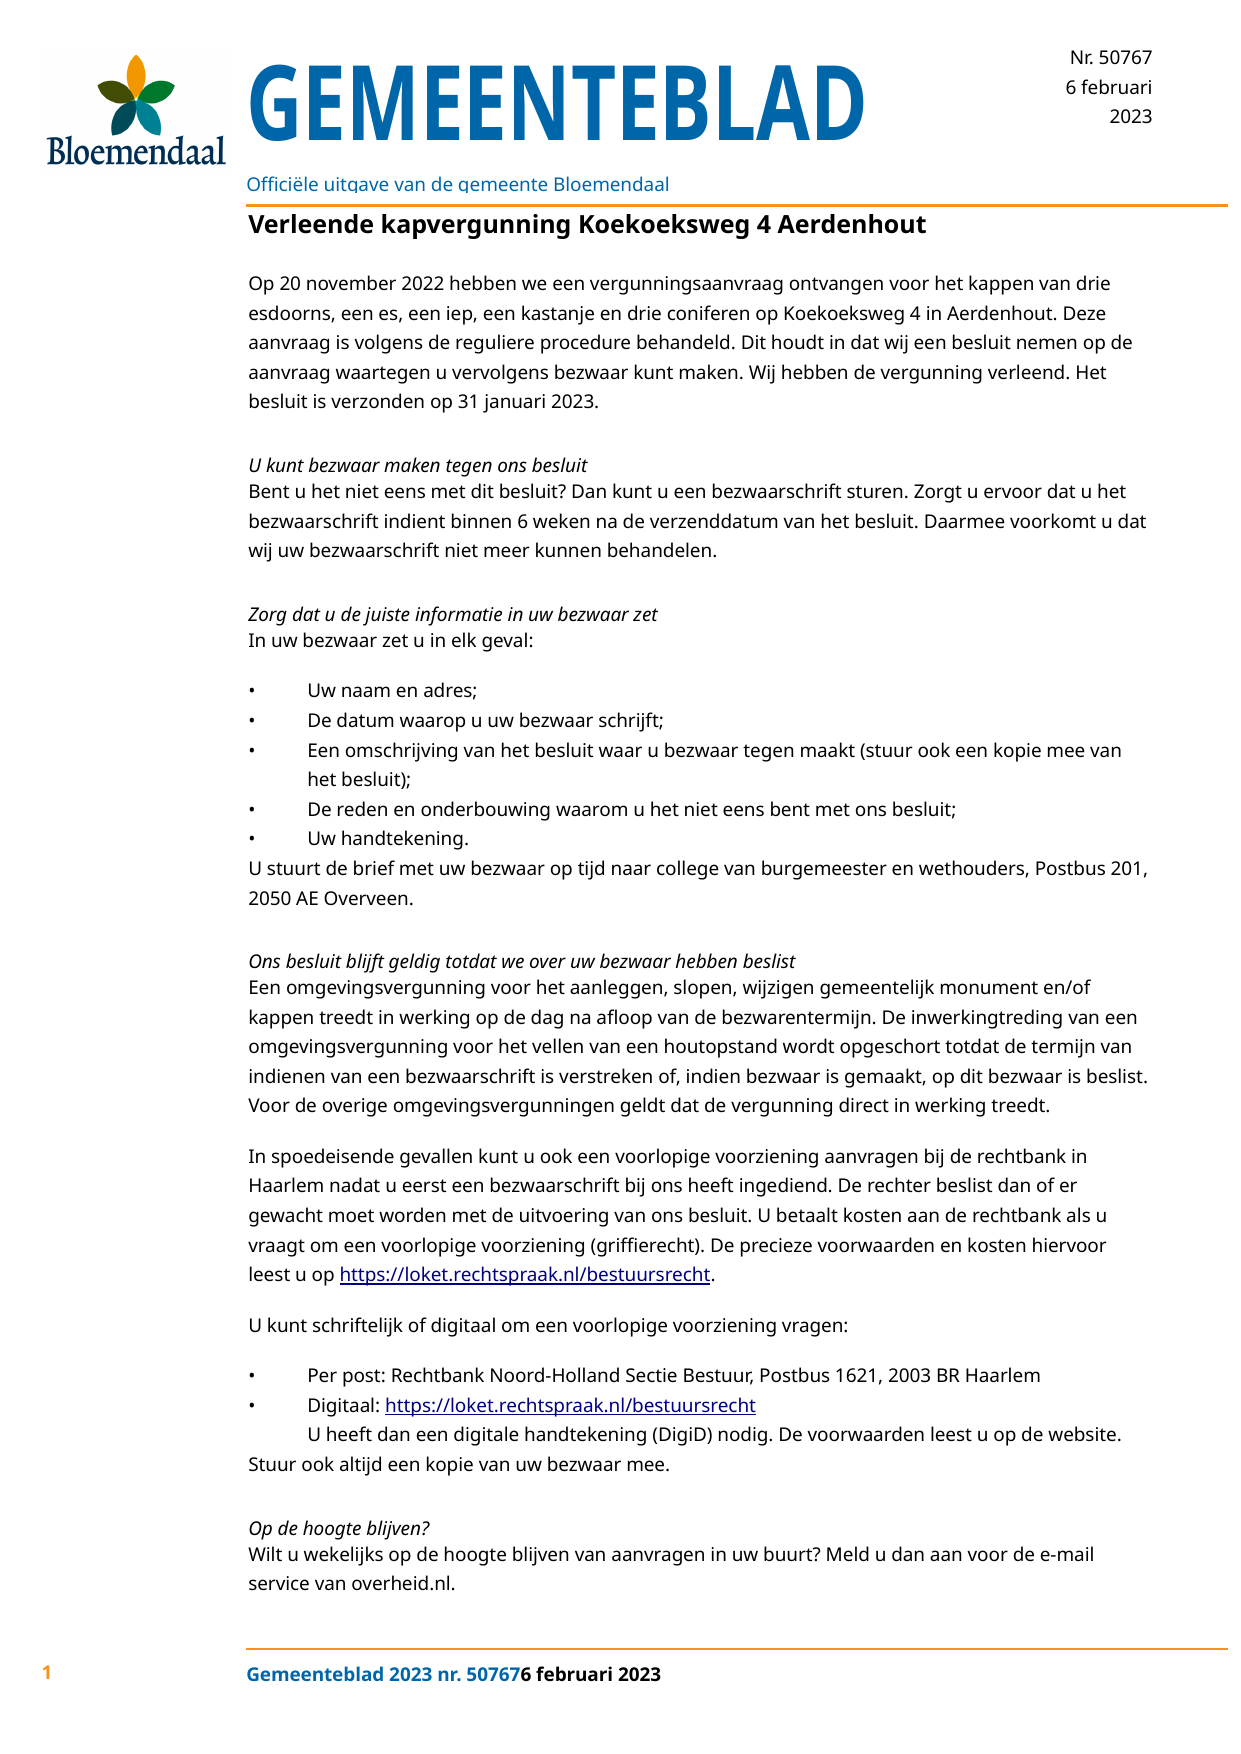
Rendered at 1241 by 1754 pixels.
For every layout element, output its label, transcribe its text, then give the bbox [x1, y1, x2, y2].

list De reden en onderbouwing waarom u het niet eens bent met ons besluit; [248, 796, 1152, 822]
list Digitaal: https://loket.rechtspraak.nl/bestuursrecht [248, 1392, 1152, 1418]
text Op de hoogte blijven? [248, 1515, 1152, 1541]
text In spoedeisende gevallen kunt u ook een voorlopige voorziening aanvragen bij de rechtbank in Haarlem nadat u eerst een bezwaarschrift bij ons heeft ingediend. De rechter beslist dan of er gewacht moet worden met de uitvoering van ons besluit. U betaalt kosten aan de rechtbank als u vraagt om een voorlopige voorziening (griffierecht). De precieze voorwaarden en kosten hiervoor leest u op https://loket.rechtspraak.nl/bestuursrecht. [248, 1143, 1152, 1287]
text Wilt u wekelijks op de hoogte blijven van aanvragen in uw buurt? Meld u dan aan voor de e-mail service van overheid.nl. [248, 1541, 1152, 1596]
text U stuurt de brief met uw bezwaar op tijd naar college van burgemeester en wethouders, Postbus 201, 2050 AE Overveen. [248, 855, 1152, 910]
list Per post: Rechtbank Noord-Holland Sectie Bestuur, Postbus 1621, 2003 BR Haarlem [248, 1362, 1152, 1388]
text U kunt schriftelijk of digitaal om een voorlopige voorziening vragen: [248, 1312, 1152, 1338]
list Een omschrijving van het besluit waar u bezwaar tegen maakt (stuur ook een kopie mee van het besluit); [248, 737, 1152, 792]
list Uw handtekening. [248, 826, 1152, 851]
list Uw naam en adres; [248, 678, 1152, 703]
picture [41, 47, 231, 172]
text Bent u het niet eens met dit besluit? Dan kunt u een bezwaarschrift sturen. Zorgt u ervoor dat u het bezwaarschrift indient binnen 6 weken na de verzenddatum van het besluit. Daarmee voorkomt u dat wij uw bezwaarschrift niet meer kunnen behandelen. [248, 478, 1152, 563]
list U heeft dan een digitale handtekening (DigiD) nodig. De voorwaarden leest u op de website. [248, 1421, 1152, 1447]
text In uw bezwaar zet u in elk geval: [248, 627, 1152, 653]
list De datum waarop u uw bezwaar schrijft; [248, 707, 1152, 733]
text Ons besluit blijft geldig totdat we over uw bezwaar hebben beslist [248, 949, 1152, 974]
text Een omgevingsvergunning voor het aanleggen, slopen, wijzigen gemeentelijk monument en/of kappen treedt in werking op de dag na afloop van de bezwarentermijn. De inwerkingtreding van een omgevingsvergunning voor het vellen van een houtopstand wordt opgeschort totdat de termijn van indienen van een bezwaarschrift is verstreken of, indien bezwaar is gemaakt, op dit bezwaar is beslist. Voor de overige omgevingsvergunningen geldt dat de vergunning direct in werking treedt. [248, 974, 1152, 1118]
text U kunt bezwaar maken tegen ons besluit [248, 453, 1152, 478]
text Op 20 november 2022 hebben we een vergunningsaanvraag ontvangen voor het kappen van drie esdoorns, een es, een iep, een kastanje en drie coniferen op Koekoeksweg 4 in Aerdenhout. Deze aanvraag is volgens de reguliere procedure behandeld. Dit houdt in dat wij een besluit nemen op de aanvraag waartegen u vervolgens bezwaar kunt maken. Wij hebben de vergunning verleend. Het besluit is verzonden op 31 januari 2023. [248, 270, 1152, 414]
text Zorg dat u de juiste informatie in uw bezwaar zet [248, 601, 1152, 627]
text Stuur ook altijd een kopie van uw bezwaar mee. [248, 1451, 1152, 1477]
text Verleende kapvergunning Koekoeksweg 4 Aerdenhout [248, 207, 1152, 241]
